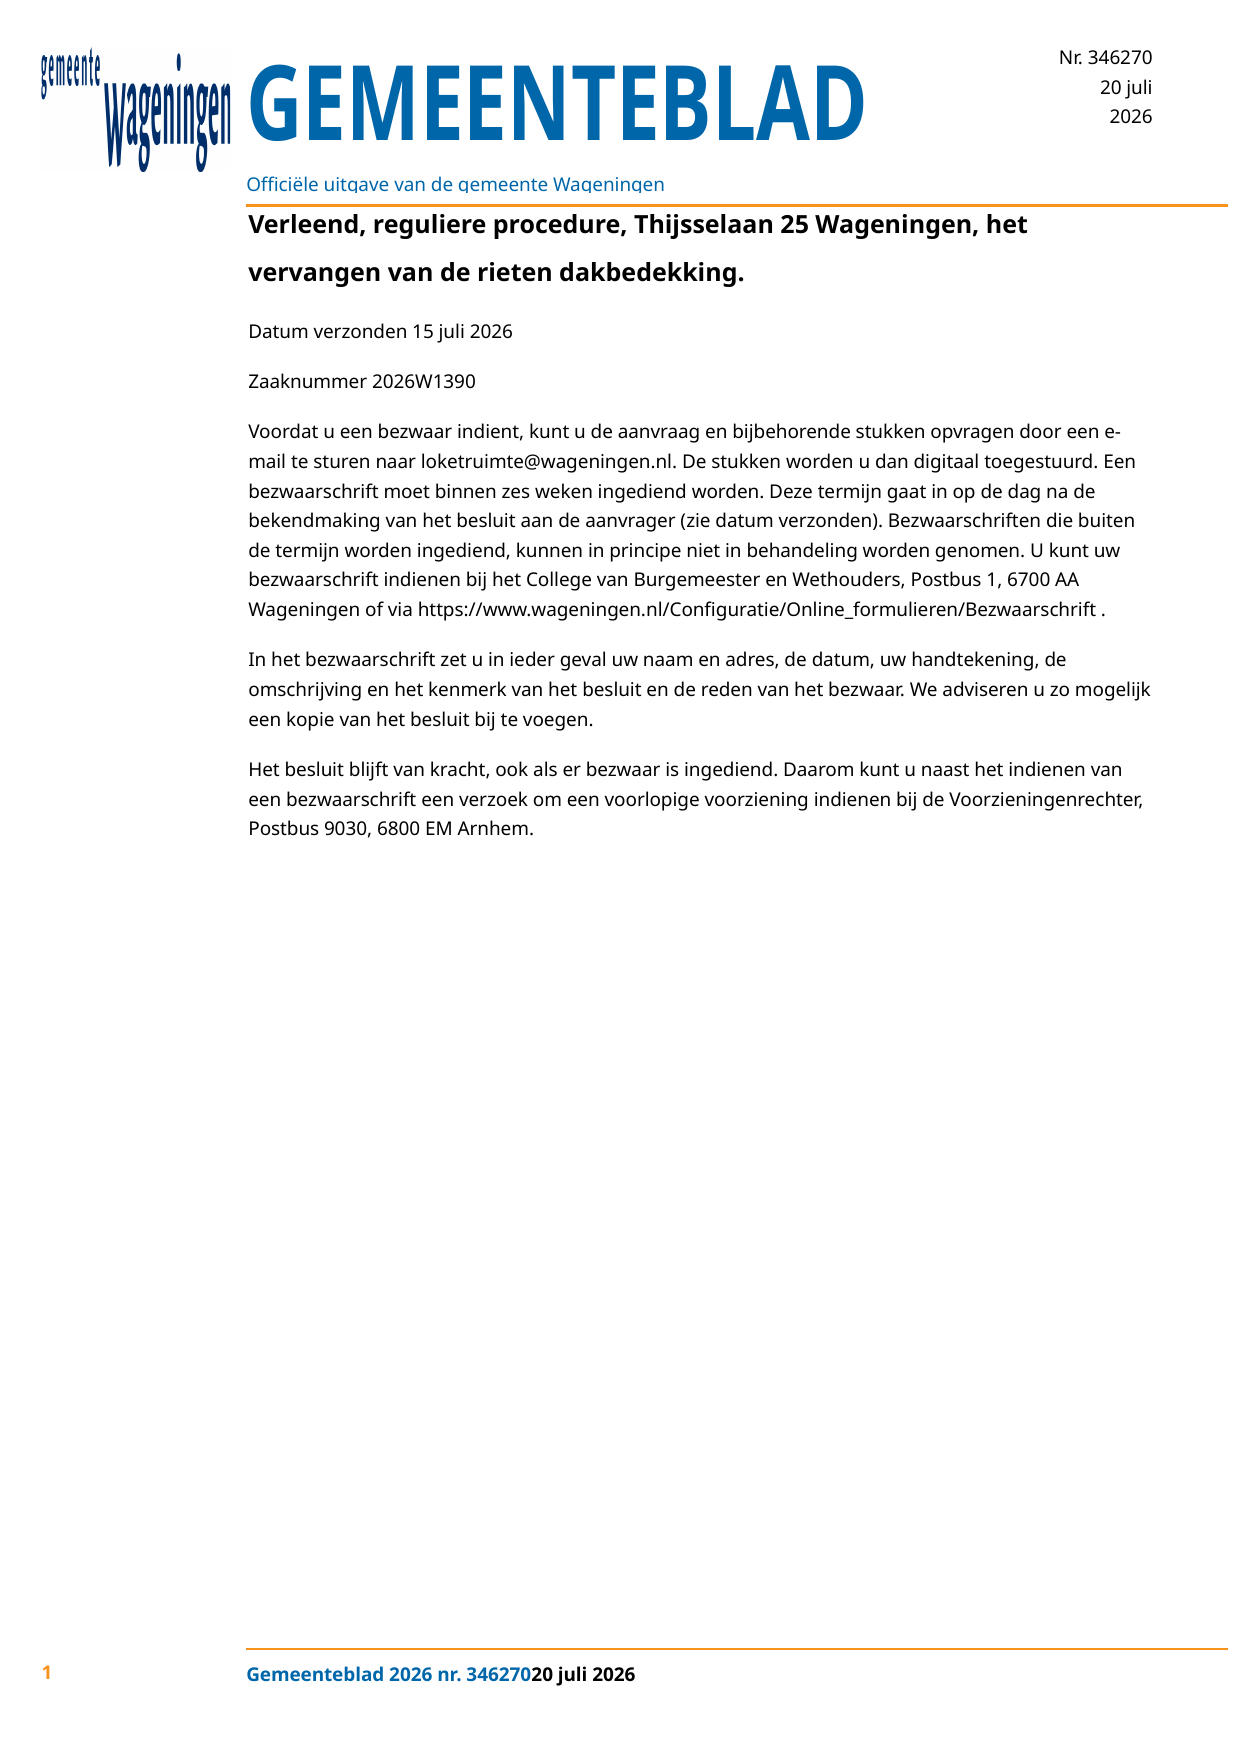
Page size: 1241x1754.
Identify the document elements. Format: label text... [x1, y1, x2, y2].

text Het besluit blijft van kracht, ook als er bezwaar is ingediend. Daarom kunt u naast het indienen van een bezwaarschrift een verzoek om een voorlopige voorziening indienen bij de Voorzieningenrechter, Postbus 9030, 6800 EM Arnhem. [248, 756, 1152, 841]
picture [41, 47, 231, 172]
text Verleend, reguliere procedure, Thijsselaan 25 Wageningen, het vervangen van de rieten dakbedekking. [248, 207, 1152, 288]
text Voordat u een bezwaar indient, kunt u de aanvraag en bijbehorende stukken opvragen door een e-mail te sturen naar loketruimte@wageningen.nl. De stukken worden u dan digitaal toegestuurd. Een bezwaarschrift moet binnen zes weken ingediend worden. Deze termijn gaat in op de dag na de bekendmaking van het besluit aan de aanvrager (zie datum verzonden). Bezwaarschriften die buiten de termijn worden ingediend, kunnen in principe niet in behandeling worden genomen. U kunt uw bezwaarschrift indienen bij het College van Burgemeester en Wethouders, Postbus 1, 6700 AA Wageningen of via https://www.wageningen.nl/Configuratie/Online_formulieren/Bezwaarschrift . [248, 419, 1152, 622]
text Zaaknummer 2026W1390 [248, 368, 1152, 394]
text In het bezwaarschrift zet u in ieder geval uw naam en adres, de datum, uw handtekening, de omschrijving en het kenmerk van het besluit en de reden van het bezwaar. We adviseren u zo mogelijk een kopie van het besluit bij te voegen. [248, 647, 1152, 732]
text Datum verzonden 15 juli 2026 [248, 318, 1152, 344]
